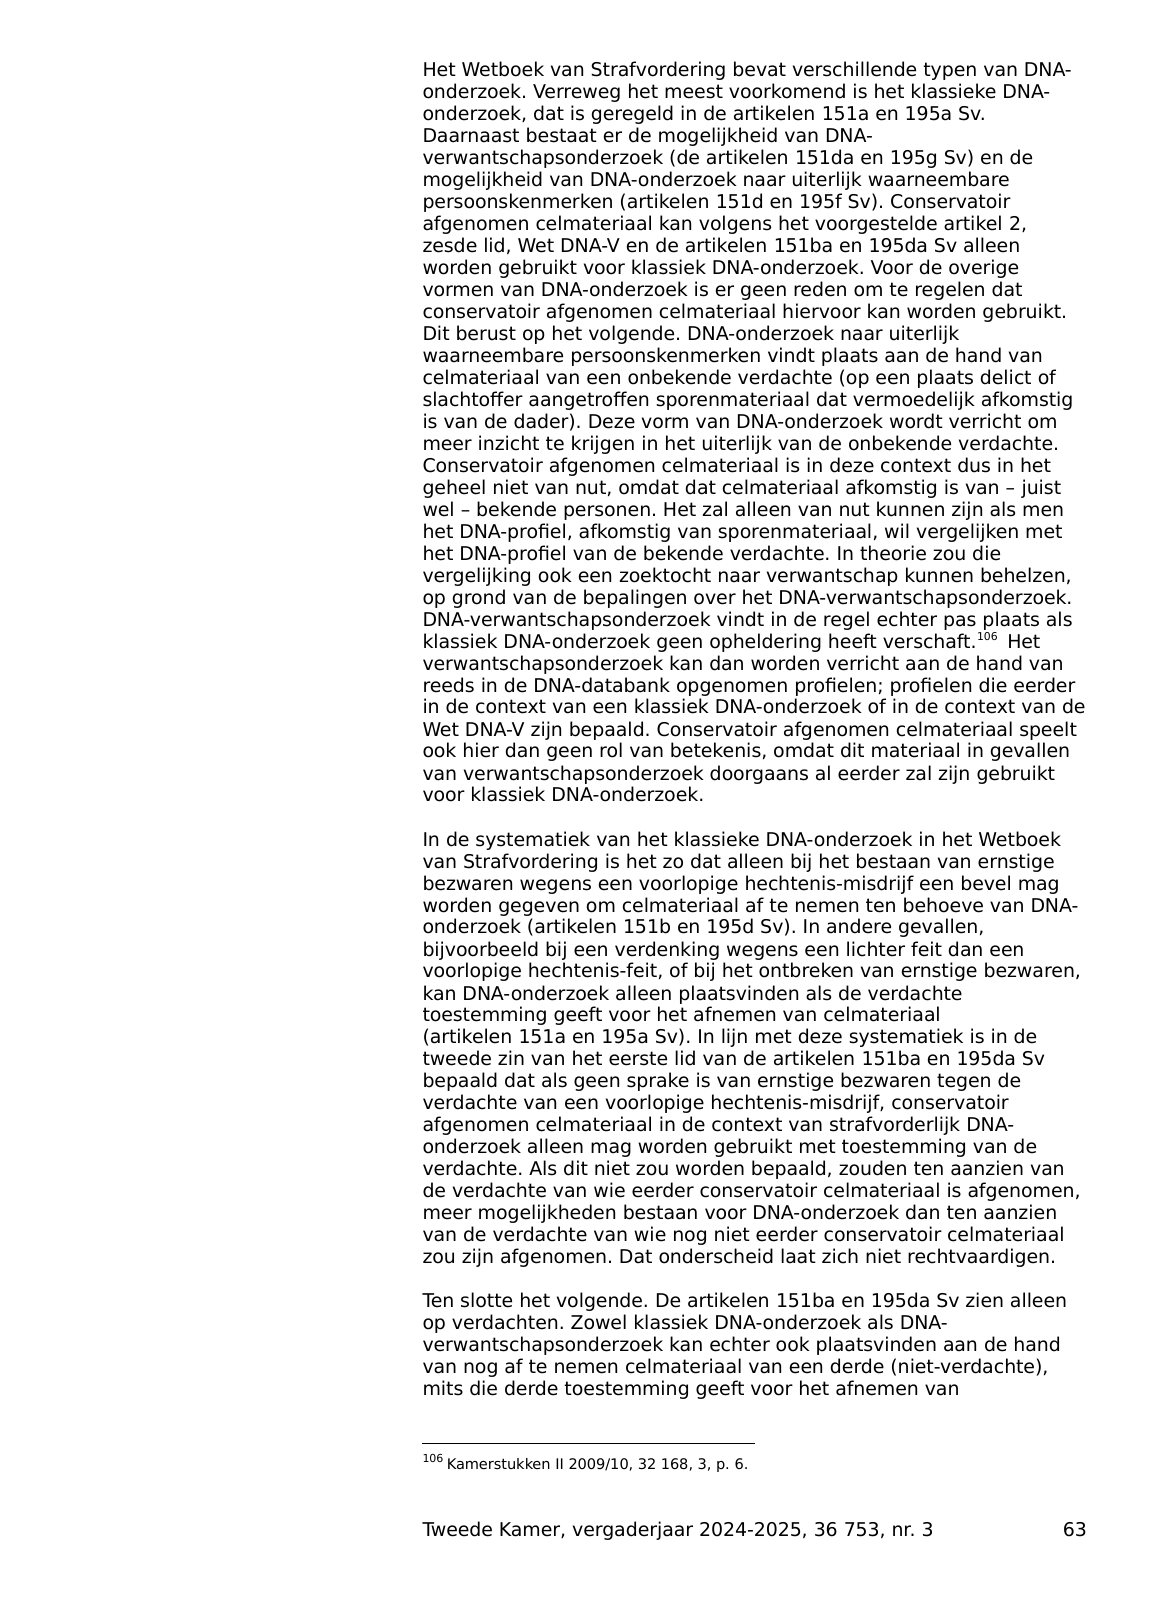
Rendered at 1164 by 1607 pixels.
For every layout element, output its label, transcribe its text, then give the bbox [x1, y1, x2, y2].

text Het Wetboek van Strafvordering bevat verschillende typen van DNA-onderzoek. Verreweg het meest voorkomend is het klassieke DNA-onderzoek, dat is geregeld in de artikelen 151a en 195a Sv. Daarnaast bestaat er de mogelijkheid van DNA-verwantschapsonderzoek (de artikelen 151da en 195g Sv) en de mogelijkheid van DNA-onderzoek naar uiterlijk waarneembare persoonskenmerken (artikelen 151d en 195f Sv). Conservatoir afgenomen celmateriaal kan volgens het voorgestelde artikel 2, zesde lid, Wet DNA-V en de artikelen 151ba en 195da Sv alleen worden gebruikt voor klassiek DNA-onderzoek. Voor de overige vormen van DNA-onderzoek is er geen reden om te regelen dat conservatoir afgenomen celmateriaal hiervoor kan worden gebruikt. Dit berust op het volgende. DNA-onderzoek naar uiterlijk waarneembare persoonskenmerken vindt plaats aan de hand van celmateriaal van een onbekende verdachte (op een plaats delict of slachtoffer aangetroffen sporenmateriaal dat vermoedelijk afkomstig is van de dader). Deze vorm van DNA-onderzoek wordt verricht om meer inzicht te krijgen in het uiterlijk van de onbekende verdachte. Conservatoir afgenomen celmateriaal is in deze context dus in het geheel niet van nut, omdat dat celmateriaal afkomstig is van – juist wel – bekende personen. Het zal alleen van nut kunnen zijn als men het DNA-profiel, afkomstig van sporenmateriaal, wil vergelijken met het DNA-profiel van de bekende verdachte. In theorie zou die vergelijking ook een zoektocht naar verwantschap kunnen behelzen, op grond van de bepalingen over het DNA-verwantschapsonderzoek. DNA-verwantschapsonderzoek vindt in de regel echter pas plaats als klassiek DNA-onderzoek geen opheldering heeft verschaft. Het verwantschapsonderzoek kan dan worden verricht aan de hand van reeds in de DNA-databank opgenomen profielen; profielen die eerder in de context van een klassiek DNA-onderzoek of in de context van de Wet DNA-V zijn bepaald. Conservatoir afgenomen celmateriaal speelt ook hier dan geen rol van betekenis, omdat dit materiaal in gevallen van verwantschapsonderzoek doorgaans al eerder zal zijn gebruikt voor klassiek DNA-onderzoek. [422, 59, 1087, 806]
text Ten slotte het volgende. De artikelen 151ba en 195da Sv zien alleen op verdachten. Zowel klassiek DNA-onderzoek als DNA-verwantschapsonderzoek kan echter ook plaatsvinden aan de hand van nog af te nemen celmateriaal van een derde (niet-verdachte), mits die derde toestemming geeft voor het afnemen van [422, 1290, 1087, 1400]
text In de systematiek van het klassieke DNA-onderzoek in het Wetboek van Strafvordering is het zo dat alleen bij het bestaan van ernstige bezwaren wegens een voorlopige hechtenis-misdrijf een bevel mag worden gegeven om celmateriaal af te nemen ten behoeve van DNA-onderzoek (artikelen 151b en 195d Sv). In andere gevallen, bijvoorbeeld bij een verdenking wegens een lichter feit dan een voorlopige hechtenis-feit, of bij het ontbreken van ernstige bezwaren, kan DNA-onderzoek alleen plaatsvinden als de verdachte toestemming geeft voor het afnemen van celmateriaal (artikelen 151a en 195a Sv). In lijn met deze systematiek is in de tweede zin van het eerste lid van de artikelen 151ba en 195da Sv bepaald dat als geen sprake is van ernstige bezwaren tegen de verdachte van een voorlopige hechtenis-misdrijf, conservatoir afgenomen celmateriaal in de context van strafvorderlijk DNA-onderzoek alleen mag worden gebruikt met toestemming van de verdachte. Als dit niet zou worden bepaald, zouden ten aanzien van de verdachte van wie eerder conservatoir celmateriaal is afgenomen, meer mogelijkheden bestaan voor DNA-onderzoek dan ten aanzien van de verdachte van wie nog niet eerder conservatoir celmateriaal zou zijn afgenomen. Dat onderscheid laat zich niet rechtvaardigen. [422, 828, 1087, 1268]
text Kamerstukken II 2009/10, 32 168, 3, p. 6. [422, 1452, 1087, 1474]
